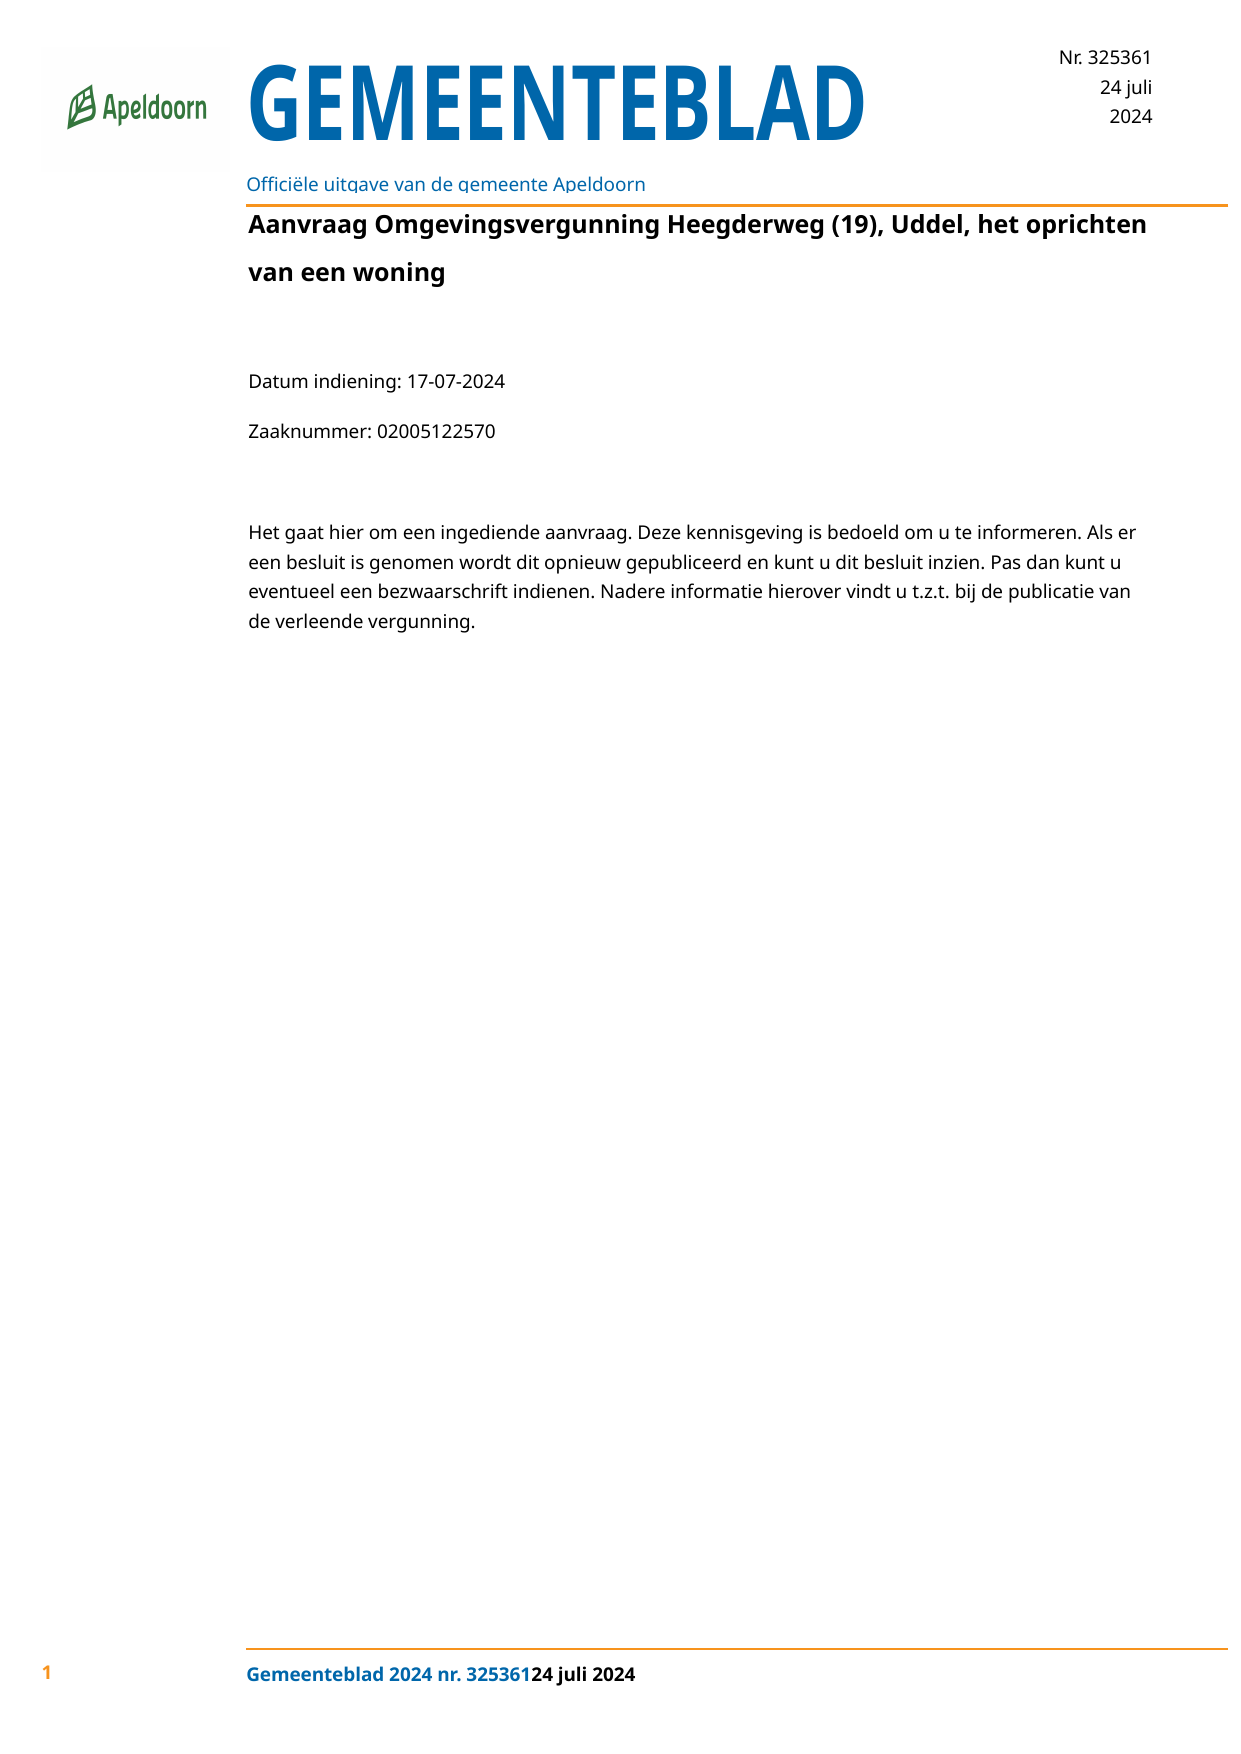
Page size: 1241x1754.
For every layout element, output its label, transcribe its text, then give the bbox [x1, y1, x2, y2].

text Aanvraag Omgevingsvergunning Heegderweg (19), Uddel, het oprichten van een woning [248, 207, 1152, 288]
text Datum indiening: 17-07-2024 [248, 368, 1152, 394]
text Zaaknummer: 02005122570 [248, 419, 1152, 444]
text Het gaat hier om een ingediende aanvraag. Deze kennisgeving is bedoeld om u te informeren. Als er een besluit is genomen wordt dit opnieuw gepubliceerd en kunt u dit besluit inzien. Pas dan kunt u eventueel een bezwaarschrift indienen. Nadere informatie hierover vindt u t.z.t. bij de publicatie van de verleende vergunning. [248, 519, 1152, 634]
picture [41, 47, 231, 172]
